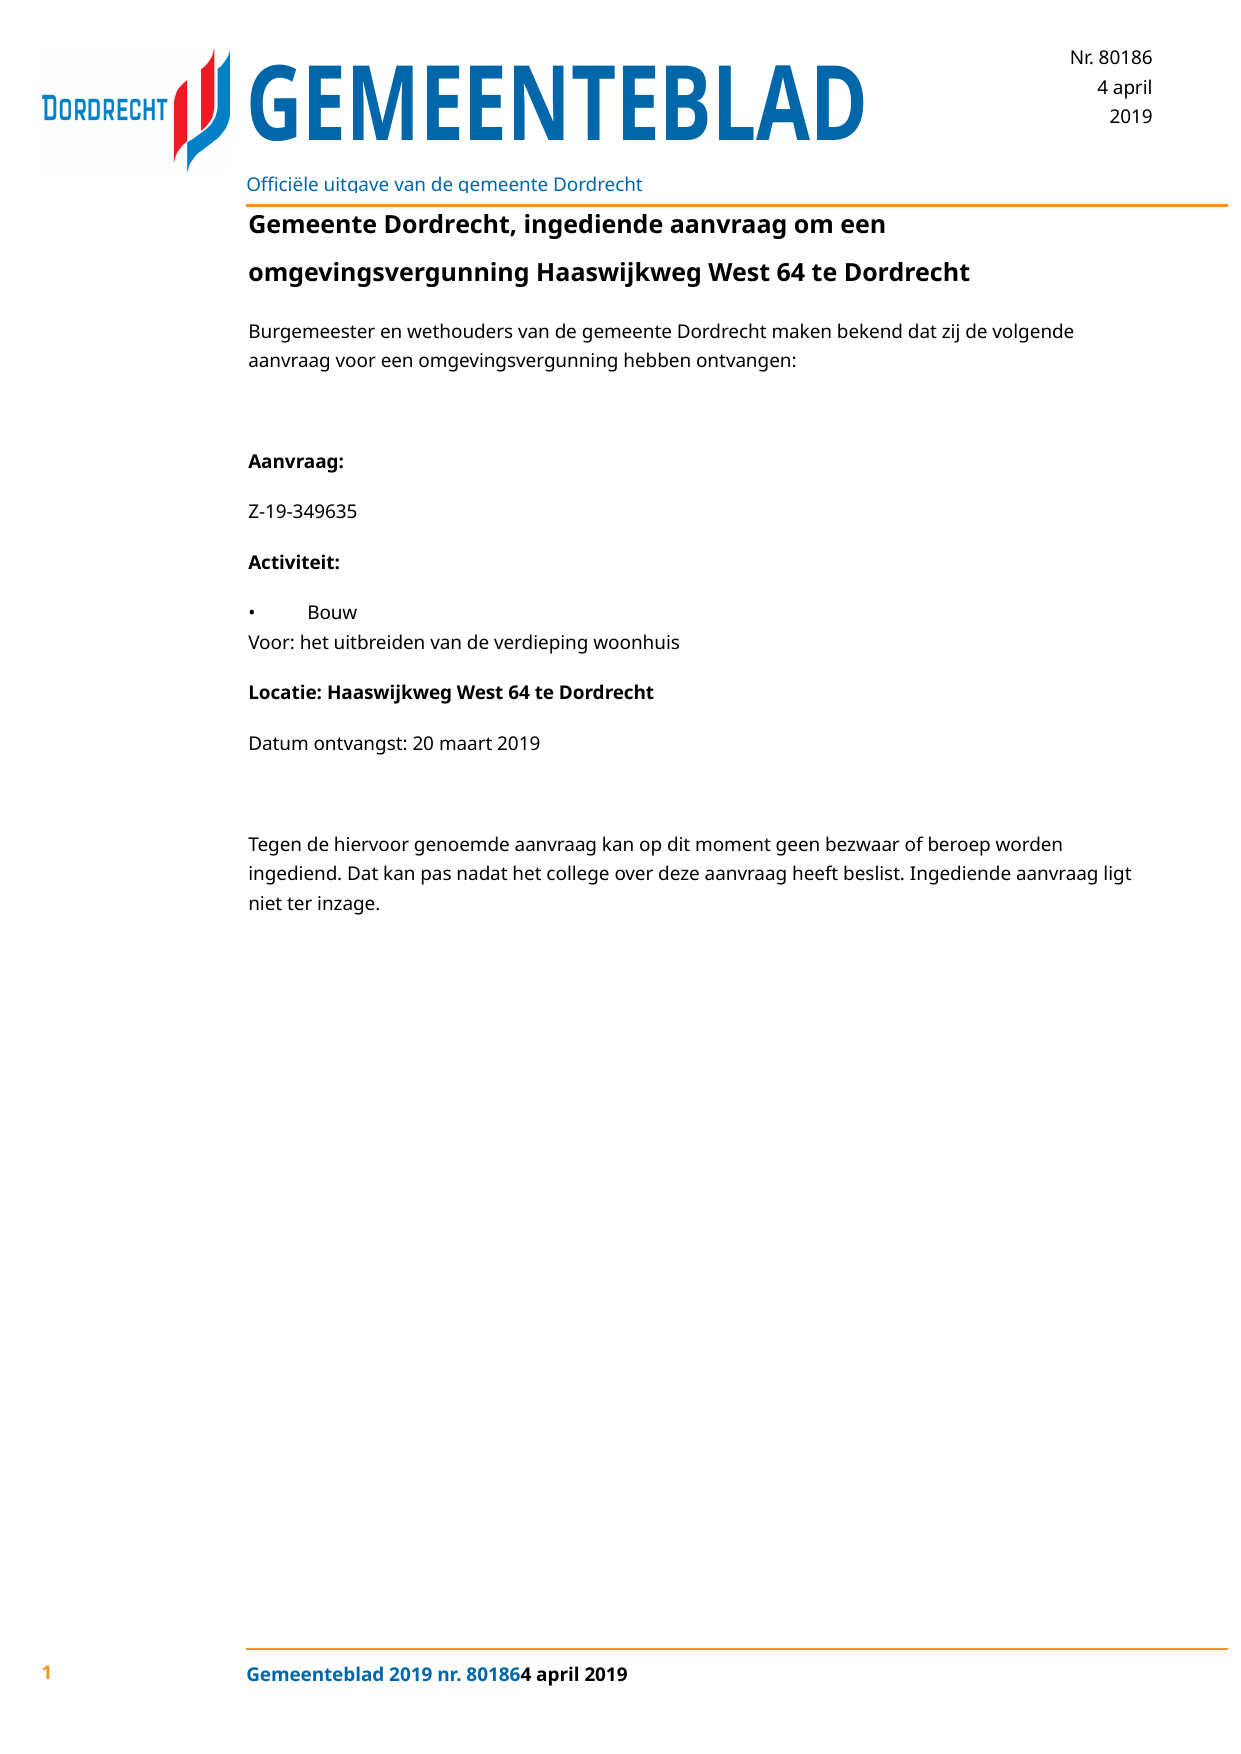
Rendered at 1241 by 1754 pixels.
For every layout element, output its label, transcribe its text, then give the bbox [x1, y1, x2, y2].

text Voor: het uitbreiden van de verdieping woonhuis [248, 629, 1152, 655]
text Gemeente Dordrecht, ingediende aanvraag om een omgevingsvergunning Haaswijkweg West 64 te Dordrecht [248, 207, 1152, 288]
picture [41, 47, 231, 172]
text Locatie: Haaswijkweg West 64 te Dordrecht [248, 679, 1152, 705]
text Activiteit: [248, 549, 1152, 575]
text Burgemeester en wethouders van de gemeente Dordrecht maken bekend dat zij de volgende aanvraag voor een omgevingsvergunning hebben ontvangen: [248, 318, 1152, 373]
text Z-19-349635 [248, 499, 1152, 524]
list Bouw [248, 599, 1152, 625]
text Datum ontvangst: 20 maart 2019 [248, 730, 1152, 756]
text Tegen de hiervoor genoemde aanvraag kan op dit moment geen bezwaar of beroep worden ingediend. Dat kan pas nadat het college over deze aanvraag heeft beslist. Ingediende aanvraag ligt niet ter inzage. [248, 831, 1152, 916]
text Aanvraag: [248, 448, 1152, 474]
